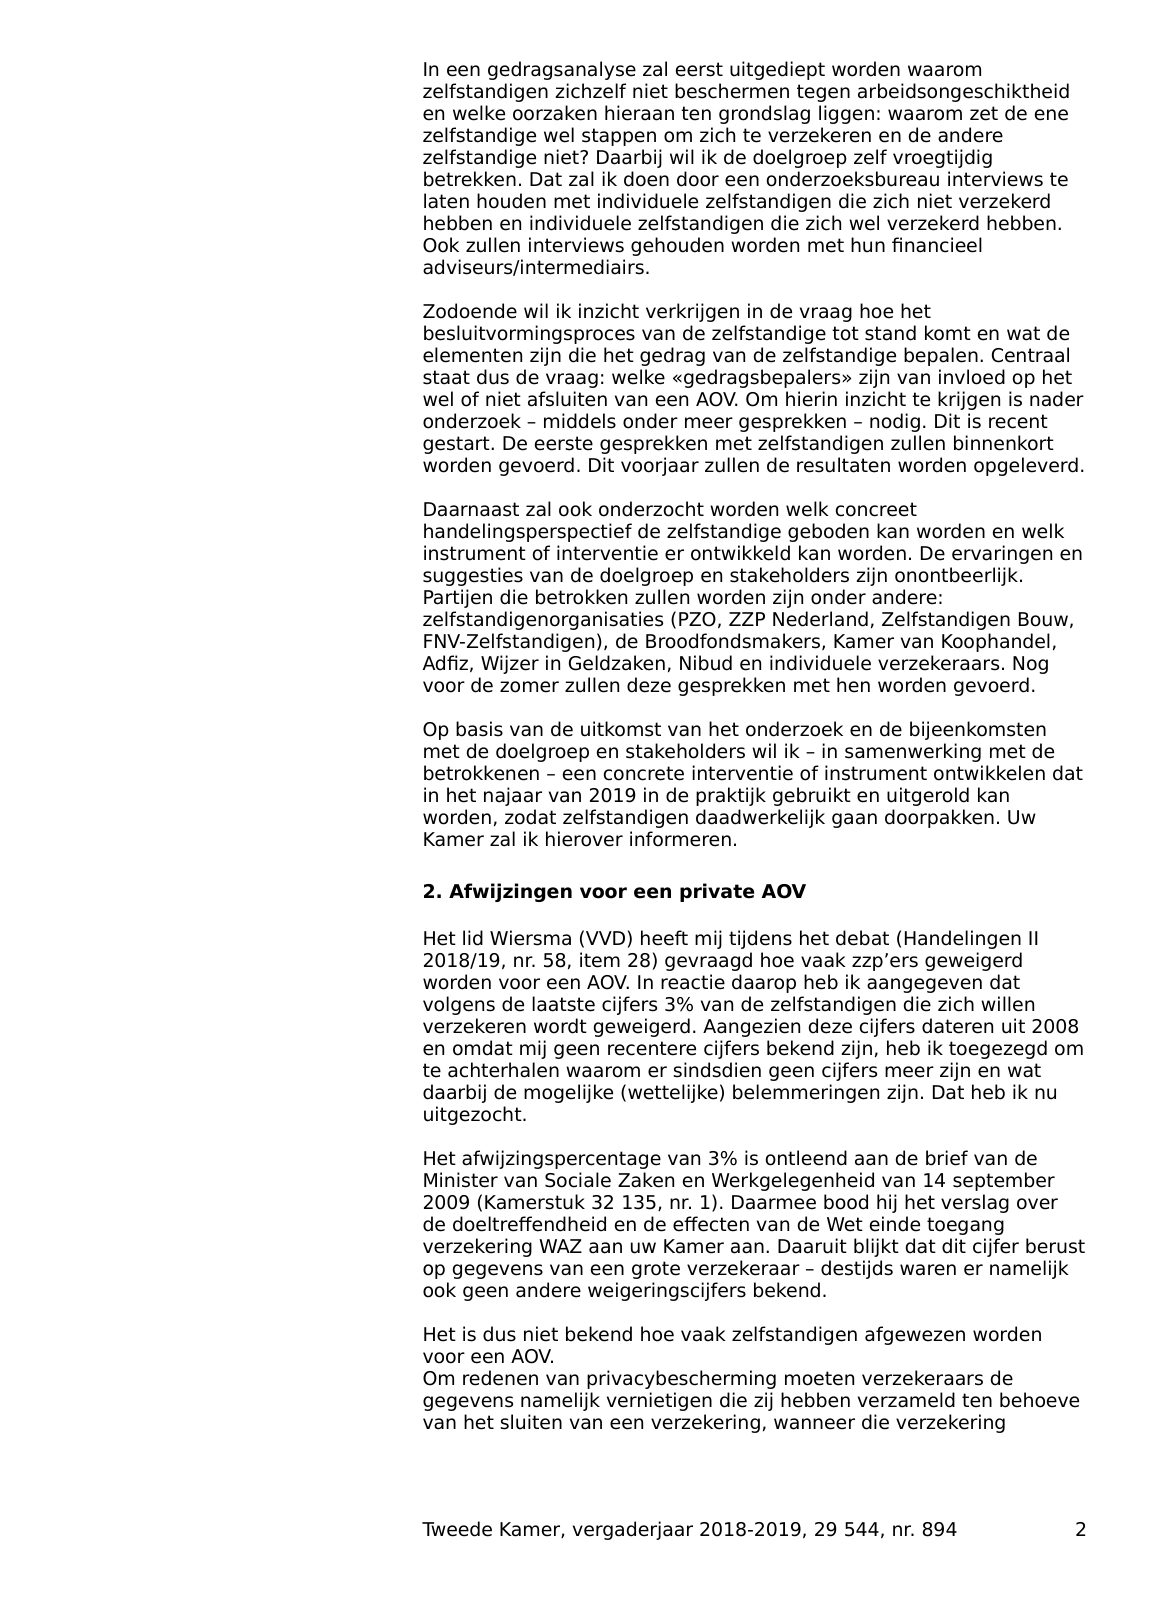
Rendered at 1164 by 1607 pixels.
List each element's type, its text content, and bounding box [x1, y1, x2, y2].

text Zodoende wil ik inzicht verkrijgen in de vraag hoe het besluitvormingsproces van de zelfstandige tot stand komt en wat de elementen zijn die het gedrag van de zelfstandige bepalen. Centraal staat dus de vraag: welke «gedragsbepalers» zijn van invloed op het wel of niet afsluiten van een AOV. Om hierin inzicht te krijgen is nader onderzoek – middels onder meer gesprekken – nodig. Dit is recent gestart. De eerste gesprekken met zelfstandigen zullen binnenkort worden gevoerd. Dit voorjaar zullen de resultaten worden opgeleverd. [422, 301, 1087, 477]
text Op basis van de uitkomst van het onderzoek en de bijeenkomsten met de doelgroep en stakeholders wil ik – in samenwerking met de betrokkenen – een concrete interventie of instrument ontwikkelen dat in het najaar van 2019 in de praktijk gebruikt en uitgerold kan worden, zodat zelfstandigen daadwerkelijk gaan doorpakken. Uw Kamer zal ik hierover informeren. [422, 719, 1087, 851]
text Het is dus niet bekend hoe vaak zelfstandigen afgewezen worden voor een AOV. [422, 1324, 1087, 1368]
text Het afwijzingspercentage van 3% is ontleend aan de brief van de Minister van Sociale Zaken en Werkgelegenheid van 14 september 2009 (Kamerstuk 32 135, nr. 1). Daarmee bood hij het verslag over de doeltreffendheid en de effecten van de Wet einde toegang verzekering WAZ aan uw Kamer aan. Daaruit blijkt dat dit cijfer berust op gegevens van een grote verzekeraar – destijds waren er namelijk ook geen andere weigeringscijfers bekend. [422, 1148, 1087, 1302]
text Het lid Wiersma (VVD) heeft mij tijdens het debat (Handelingen II 2018/19, nr. 58, item 28) gevraagd hoe vaak zzp’ers geweigerd worden voor een AOV. In reactie daarop heb ik aangegeven dat volgens de laatste cijfers 3% van de zelfstandigen die zich willen verzekeren wordt geweigerd. Aangezien deze cijfers dateren uit 2008 en omdat mij geen recentere cijfers bekend zijn, heb ik toegezegd om te achterhalen waarom er sindsdien geen cijfers meer zijn en wat daarbij de mogelijke (wettelijke) belemmeringen zijn. Dat heb ik nu uitgezocht. [422, 928, 1087, 1126]
subtitle 2. Afwijzingen voor een private AOV [422, 881, 1087, 903]
text Daarnaast zal ook onderzocht worden welk concreet handelingsperspectief de zelfstandige geboden kan worden en welk instrument of interventie er ontwikkeld kan worden. De ervaringen en suggesties van de doelgroep en stakeholders zijn onontbeerlijk. Partijen die betrokken zullen worden zijn onder andere: zelfstandigenorganisaties (PZO, ZZP Nederland, Zelfstandigen Bouw, FNV-Zelfstandigen), de Broodfondsmakers, Kamer van Koophandel, Adfiz, Wijzer in Geldzaken, Nibud en individuele verzekeraars. Nog voor de zomer zullen deze gesprekken met hen worden gevoerd. [422, 499, 1087, 697]
text Om redenen van privacybescherming moeten verzekeraars de gegevens namelijk vernietigen die zij hebben verzameld ten behoeve van het sluiten van een verzekering, wanneer die verzekering [422, 1368, 1087, 1434]
text In een gedragsanalyse zal eerst uitgediept worden waarom zelfstandigen zichzelf niet beschermen tegen arbeidsongeschiktheid en welke oorzaken hieraan ten grondslag liggen: waarom zet de ene zelfstandige wel stappen om zich te verzekeren en de andere zelfstandige niet? Daarbij wil ik de doelgroep zelf vroegtijdig betrekken. Dat zal ik doen door een onderzoeksbureau interviews te laten houden met individuele zelfstandigen die zich niet verzekerd hebben en individuele zelfstandigen die zich wel verzekerd hebben. Ook zullen interviews gehouden worden met hun financieel adviseurs/intermediairs. [422, 59, 1087, 279]
